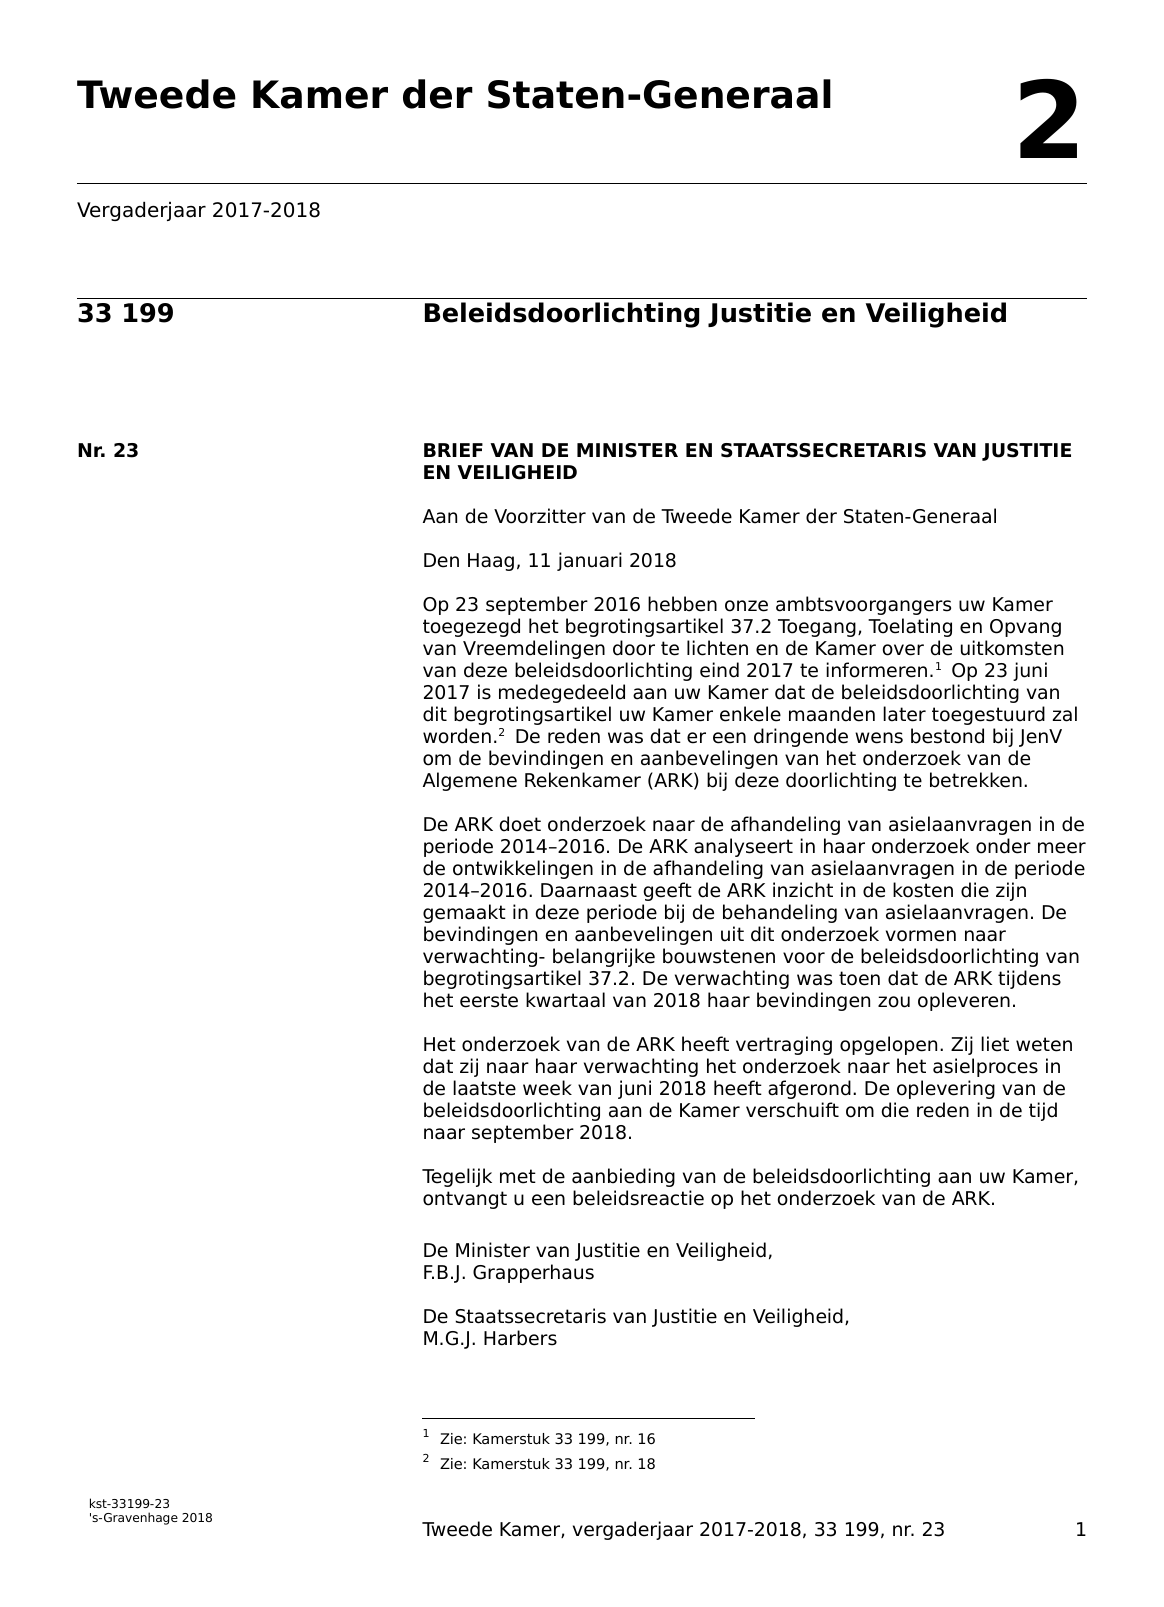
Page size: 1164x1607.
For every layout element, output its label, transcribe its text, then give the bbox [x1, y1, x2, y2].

table_header Tweede Kamer der Staten-Generaal [77, 59, 886, 183]
subtitle Nr. 23 BRIEF VAN DE MINISTER EN STAATSSECRETARIS VAN JUSTITIE EN VEILIGHEID [77, 440, 1087, 484]
text kst-33199-23 [88, 1497, 323, 1511]
text Tegelijk met de aanbieding van de beleidsdoorlichting aan uw Kamer, ontvangt u een beleidsreactie op het onderzoek van de ARK. [422, 1166, 1087, 1210]
text Zie: Kamerstuk 33 199, nr. 18 [422, 1452, 1087, 1474]
text Zie: Kamerstuk 33 199, nr. 16 [422, 1427, 1087, 1449]
text Het onderzoek van de ARK heeft vertraging opgelopen. Zij liet weten dat zij naar haar verwachting het onderzoek naar het asielproces in de laatste week van juni 2018 heeft afgerond. De oplevering van de beleidsdoorlichting aan de Kamer verschuift om die reden in de tijd naar september 2018. [422, 1034, 1087, 1144]
text De Minister van Justitie en Veiligheid, F.B.J. Grapperhaus [422, 1240, 1087, 1284]
text Op 23 september 2016 hebben onze ambtsvoorgangers uw Kamer toegezegd het begrotingsartikel 37.2 Toegang, Toelating en Opvang van Vreemdelingen door te lichten en de Kamer over de uitkomsten van deze beleidsdoorlichting eind 2017 te informeren. Op 23 juni 2017 is medegedeeld aan uw Kamer dat de beleidsdoorlichting van dit begrotingsartikel uw Kamer enkele maanden later toegestuurd zal worden. De reden was dat er een dringende wens bestond bij JenV om de bevindingen en aanbevelingen van het onderzoek van de Algemene Rekenkamer (ARK) bij deze doorlichting te betrekken. [422, 594, 1087, 792]
table_header 2 [886, 59, 1087, 183]
text Aan de Voorzitter van de Tweede Kamer der Staten-Generaal [422, 506, 1087, 528]
subtitle 33 199 Beleidsdoorlichting Justitie en Veiligheid [77, 299, 1087, 329]
text De Staatssecretaris van Justitie en Veiligheid, M.G.J. Harbers [422, 1306, 1087, 1350]
text Den Haag, 11 januari 2018 [422, 550, 1087, 572]
table_cell Vergaderjaar 2017-2018 [77, 184, 1087, 298]
text 's-Gravenhage 2018 [88, 1511, 323, 1525]
text De ARK doet onderzoek naar de afhandeling van asielaanvragen in de periode 2014–2016. De ARK analyseert in haar onderzoek onder meer de ontwikkelingen in de afhandeling van asielaanvragen in de periode 2014–2016. Daarnaast geeft de ARK inzicht in de kosten die zijn gemaakt in deze periode bij de behandeling van asielaanvragen. De bevindingen en aanbevelingen uit dit onderzoek vormen naar verwachting- belangrijke bouwstenen voor de beleidsdoorlichting van begrotingsartikel 37.2. De verwachting was toen dat de ARK tijdens het eerste kwartaal van 2018 haar bevindingen zou opleveren. [422, 814, 1087, 1012]
